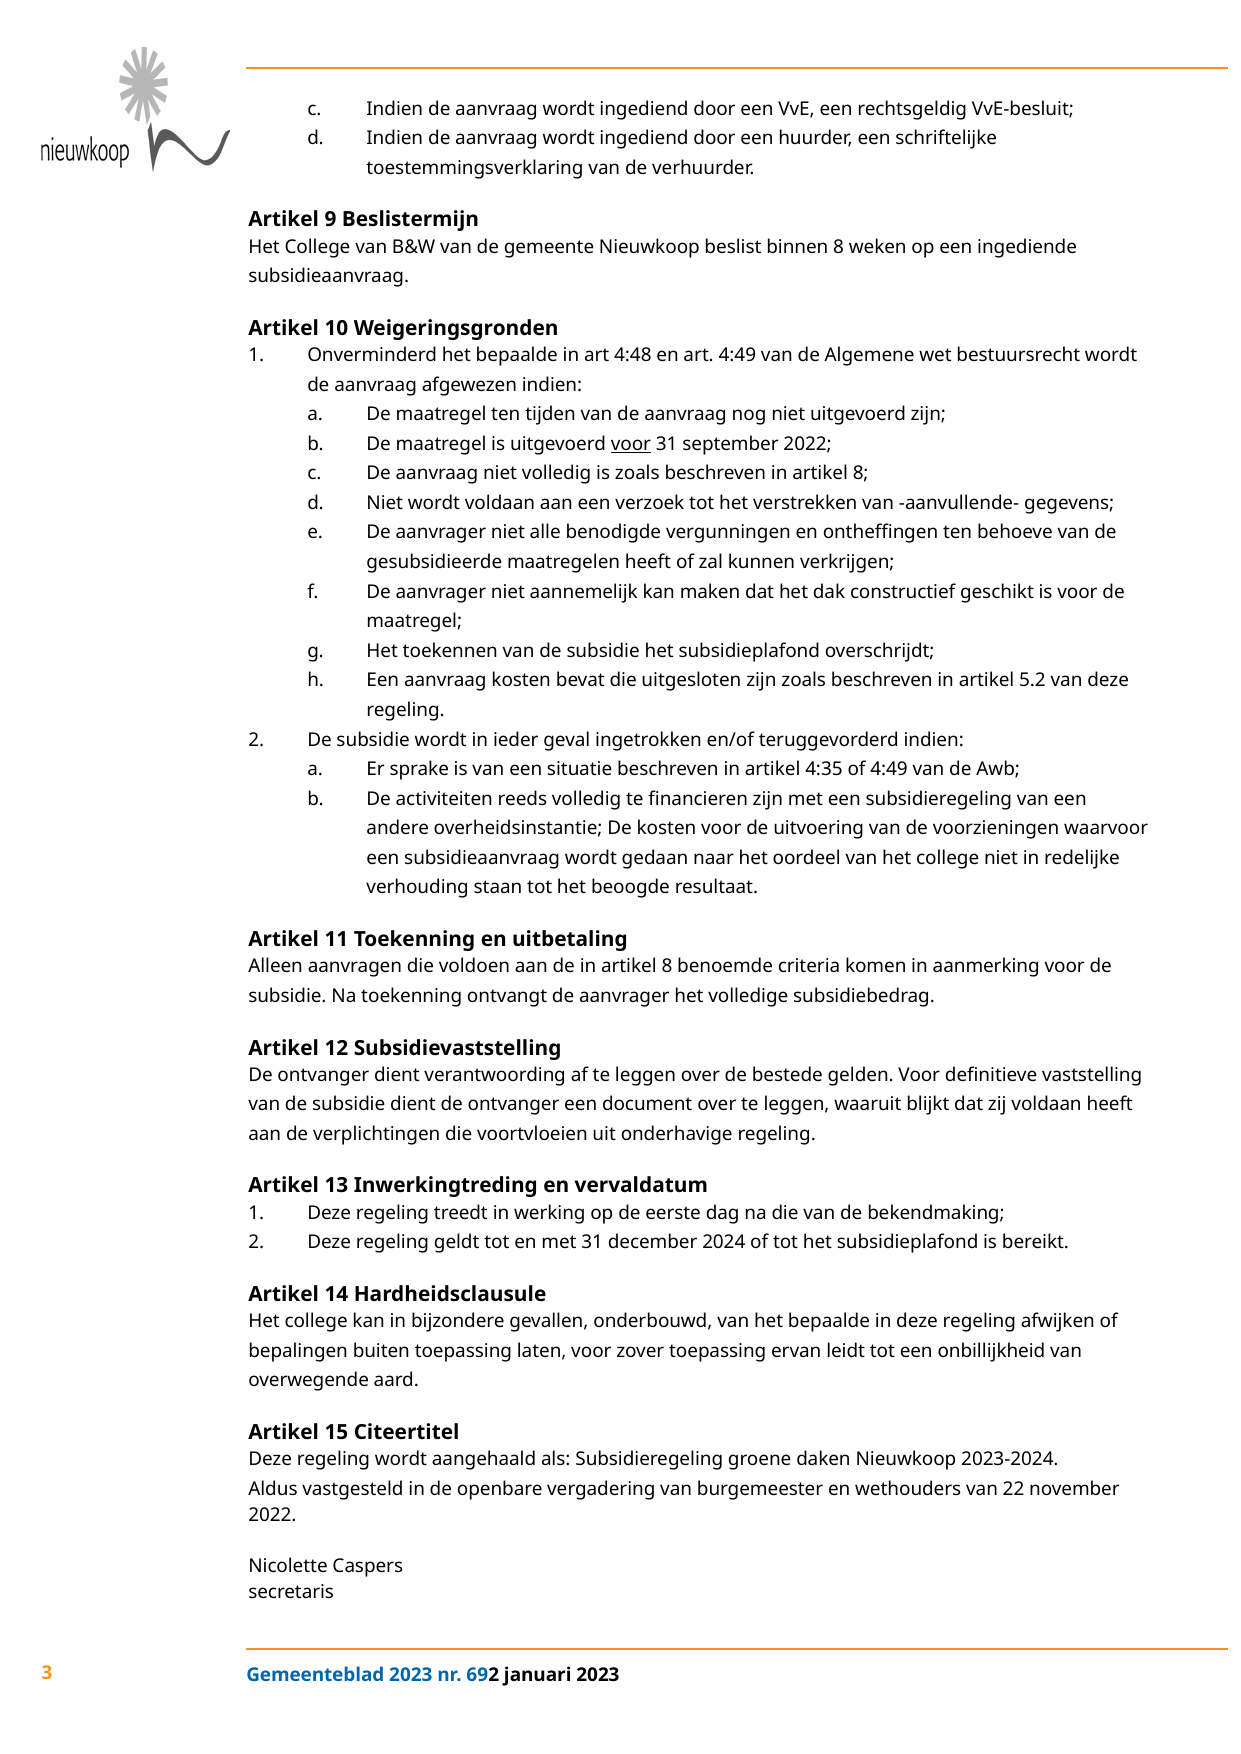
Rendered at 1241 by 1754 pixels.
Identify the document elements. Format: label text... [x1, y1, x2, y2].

text Het college kan in bijzondere gevallen, onderbouwd, van het bepaalde in deze regeling afwijken of bepalingen buiten toepassing laten, voor zover toepassing ervan leidt tot een onbillijkheid van overwegende aard. [248, 1307, 1152, 1392]
text Deze regeling wordt aangehaald als: Subsidieregeling groene daken Nieuwkoop 2023-2024. [248, 1446, 1152, 1471]
text Artikel 15 Citeertitel [248, 1417, 1152, 1446]
text Artikel 11 Toekenning en uitbetaling [248, 924, 1152, 953]
list De maatregel ten tijden van de aanvraag nog niet uitgevoerd zijn; [307, 400, 1152, 426]
text Nicolette Caspers [248, 1552, 1152, 1578]
text Het College van B&W van de gemeente Nieuwkoop beslist binnen 8 weken op een ingediende subsidieaanvraag. [248, 233, 1152, 288]
list De aanvraag niet volledig is zoals beschreven in artikel 8; [307, 459, 1152, 485]
list Een aanvraag kosten bevat die uitgesloten zijn zoals beschreven in artikel 5.2 van deze regeling. [307, 667, 1152, 722]
list Onverminderd het bepaalde in art 4:48 en art. 4:49 van de Algemene wet bestuursrecht wordt de aanvraag afgewezen indien: [248, 341, 1152, 397]
list Er sprake is van een situatie beschreven in artikel 4:35 of 4:49 van de Awb; [307, 755, 1152, 781]
list Deze regeling treedt in werking op de eerste dag na die van de bekendmaking; [248, 1199, 1152, 1225]
list Indien de aanvraag wordt ingediend door een huurder, een schriftelijke toestemmingsverklaring van de verhuurder. [307, 124, 1152, 180]
text Alleen aanvragen die voldoen aan de in artikel 8 benoemde criteria komen in aanmerking voor de subsidie. Na toekenning ontvangt de aanvrager het volledige subsidiebedrag. [248, 953, 1152, 1008]
text Artikel 13 Inwerkingtreding en vervaldatum [248, 1171, 1152, 1199]
list Indien de aanvraag wordt ingediend door een VvE, een rechtsgeldig VvE-besluit; [307, 95, 1152, 121]
text Artikel 12 Subsidievaststelling [248, 1033, 1152, 1061]
list De maatregel is uitgevoerd voor 31 september 2022; [307, 430, 1152, 456]
text secretaris [248, 1578, 1152, 1604]
list Het toekennen van de subsidie het subsidieplafond overschrijdt; [307, 637, 1152, 663]
list De aanvrager niet aannemelijk kan maken dat het dak constructief geschikt is voor de maatregel; [307, 578, 1152, 633]
list Deze regeling geldt tot en met 31 december 2024 of tot het subsidieplafond is bereikt. [248, 1229, 1152, 1254]
list Niet wordt voldaan aan een verzoek tot het verstrekken van -aanvullende- gegevens; [307, 489, 1152, 515]
list De subsidie wordt in ieder geval ingetrokken en/of teruggevorderd indien: [248, 726, 1152, 752]
text Artikel 14 Hardheidsclausule [248, 1279, 1152, 1307]
picture [41, 47, 231, 172]
list De aanvrager niet alle benodigde vergunningen en ontheffingen ten behoeve van de gesubsidieerde maatregelen heeft of zal kunnen verkrijgen; [307, 519, 1152, 574]
text Aldus vastgesteld in de openbare vergadering van burgemeester en wethouders van 22 november 2022. [248, 1475, 1152, 1527]
list De activiteiten reeds volledig te financieren zijn met een subsidieregeling van een andere overheidsinstantie; De kosten voor de uitvoering van de voorzieningen waarvoor een subsidieaanvraag wordt gedaan naar het oordeel van het college niet in redelijke verhouding staan tot het beoogde resultaat. [307, 785, 1152, 899]
text De ontvanger dient verantwoording af te leggen over de bestede gelden. Voor definitieve vaststelling van de subsidie dient de ontvanger een document over te leggen, waaruit blijkt dat zij voldaan heeft aan de verplichtingen die voortvloeien uit onderhavige regeling. [248, 1061, 1152, 1146]
text Artikel 9 Beslistermijn [248, 204, 1152, 233]
text Artikel 10 Weigeringsgronden [248, 313, 1152, 341]
